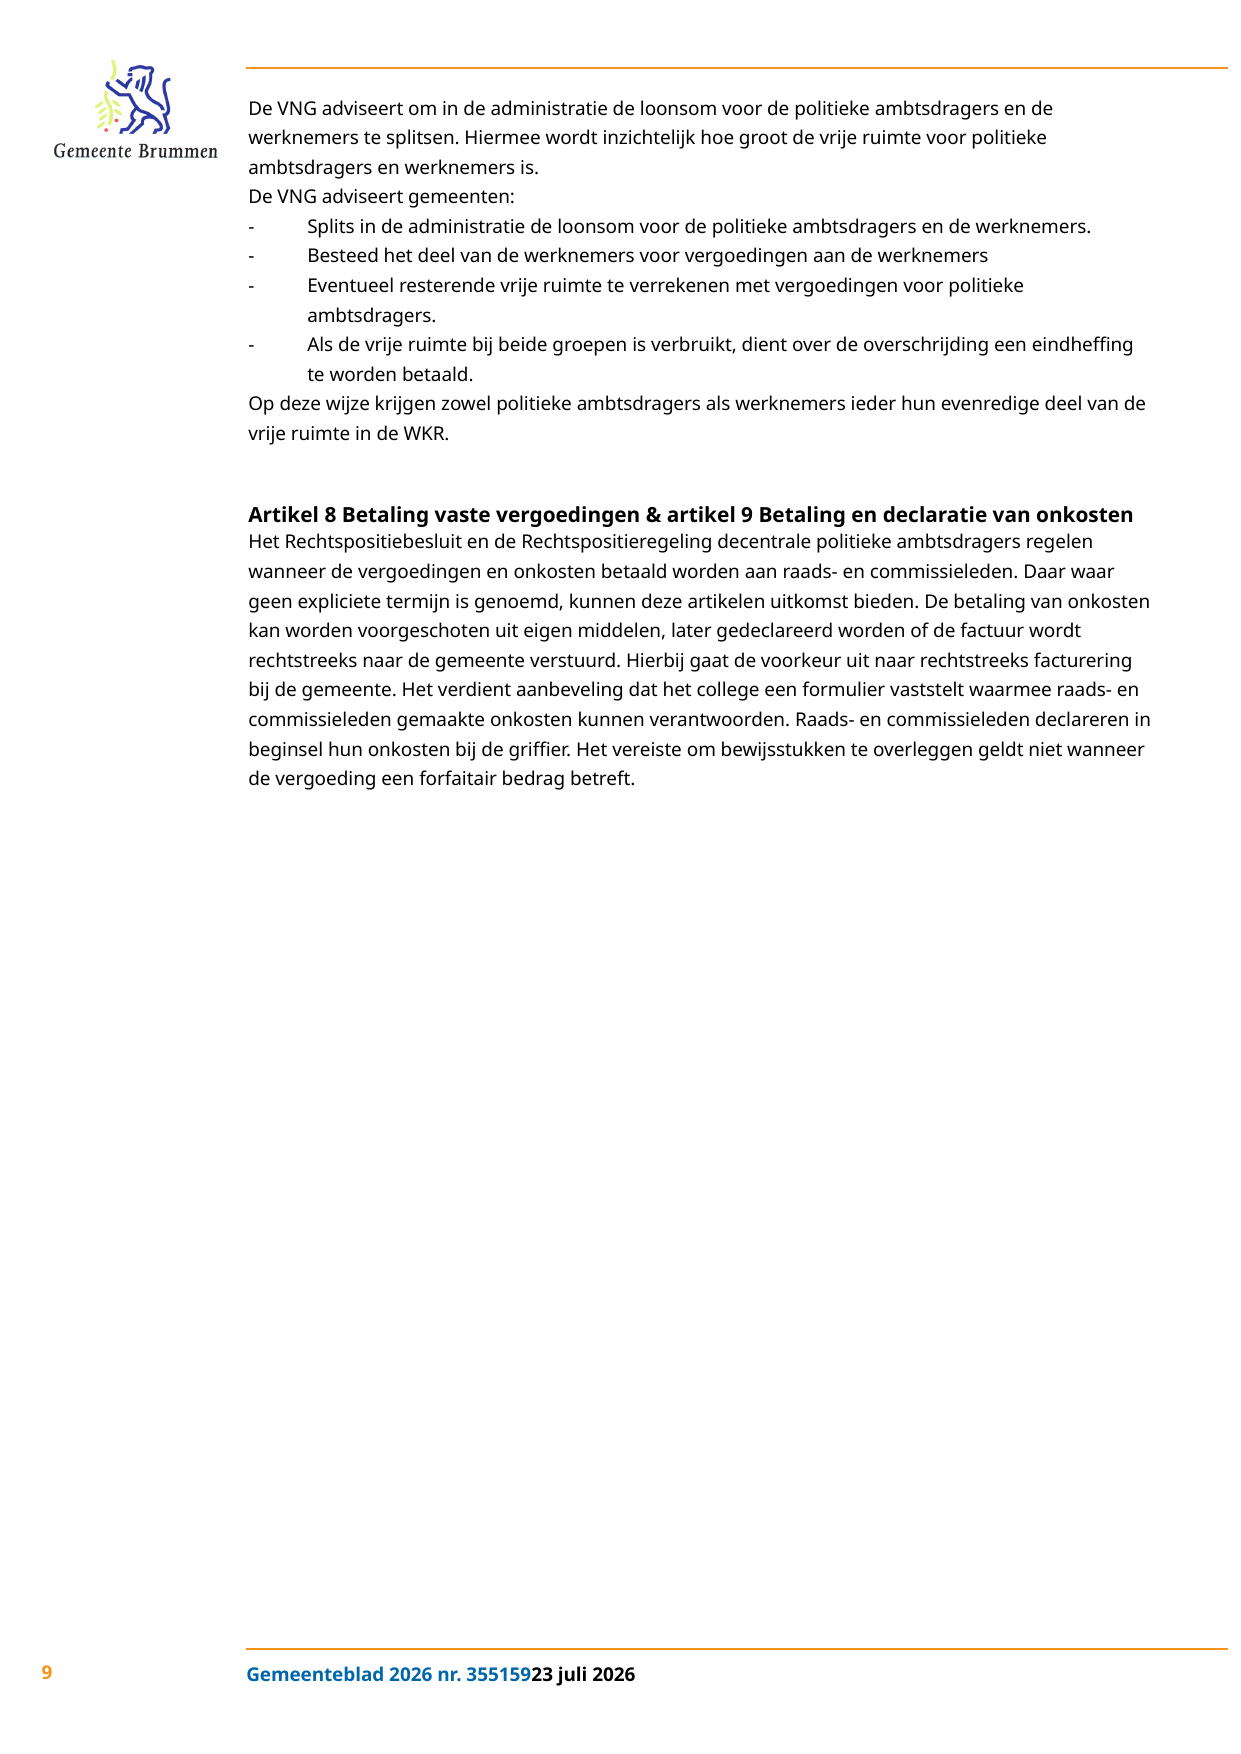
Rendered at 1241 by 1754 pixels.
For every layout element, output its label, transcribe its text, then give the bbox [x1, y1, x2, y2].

text Het Rechtspositiebesluit en de Rechtspositieregeling decentrale politieke ambtsdragers regelen wanneer de vergoedingen en onkosten betaald worden aan raads- en commissieleden. Daar waar geen expliciete termijn is genoemd, kunnen deze artikelen uitkomst bieden. De betaling van onkosten kan worden voorgeschoten uit eigen middelen, later gedeclareerd worden of de factuur wordt rechtstreeks naar de gemeente verstuurd. Hierbij gaat de voorkeur uit naar rechtstreeks facturering bij de gemeente. Het verdient aanbeveling dat het college een formulier vaststelt waarmee raads- en commissieleden gemaakte onkosten kunnen verantwoorden. Raads- en commissieleden declareren in beginsel hun onkosten bij de griffier. Het vereiste om bewijsstukken te overleggen geldt niet wanneer de vergoeding een forfaitair bedrag betreft. [248, 529, 1152, 791]
text Op deze wijze krijgen zowel politieke ambtsdragers als werknemers ieder hun evenredige deel van de vrije ruimte in de WKR. [248, 391, 1152, 446]
text Artikel 8 Betaling vaste vergoedingen & artikel 9 Betaling en declaratie van onkosten [248, 500, 1152, 529]
text De VNG adviseert gemeenten: [248, 183, 1152, 209]
list Splits in de administratie de loonsom voor de politieke ambtsdragers en de werknemers. [248, 213, 1152, 239]
picture [41, 47, 231, 172]
list Besteed het deel van de werknemers voor vergoedingen aan de werknemers [248, 243, 1152, 268]
text De VNG adviseert om in de administratie de loonsom voor de politieke ambtsdragers en de werknemers te splitsen. Hiermee wordt inzichtelijk hoe groot de vrije ruimte voor politieke ambtsdragers en werknemers is. [248, 95, 1152, 180]
list Eventueel resterende vrije ruimte te verrekenen met vergoedingen voor politieke ambtsdragers. [248, 272, 1152, 328]
list Als de vrije ruimte bij beide groepen is verbruikt, dient over de overschrijding een eindheffing te worden betaald. [248, 331, 1152, 387]
